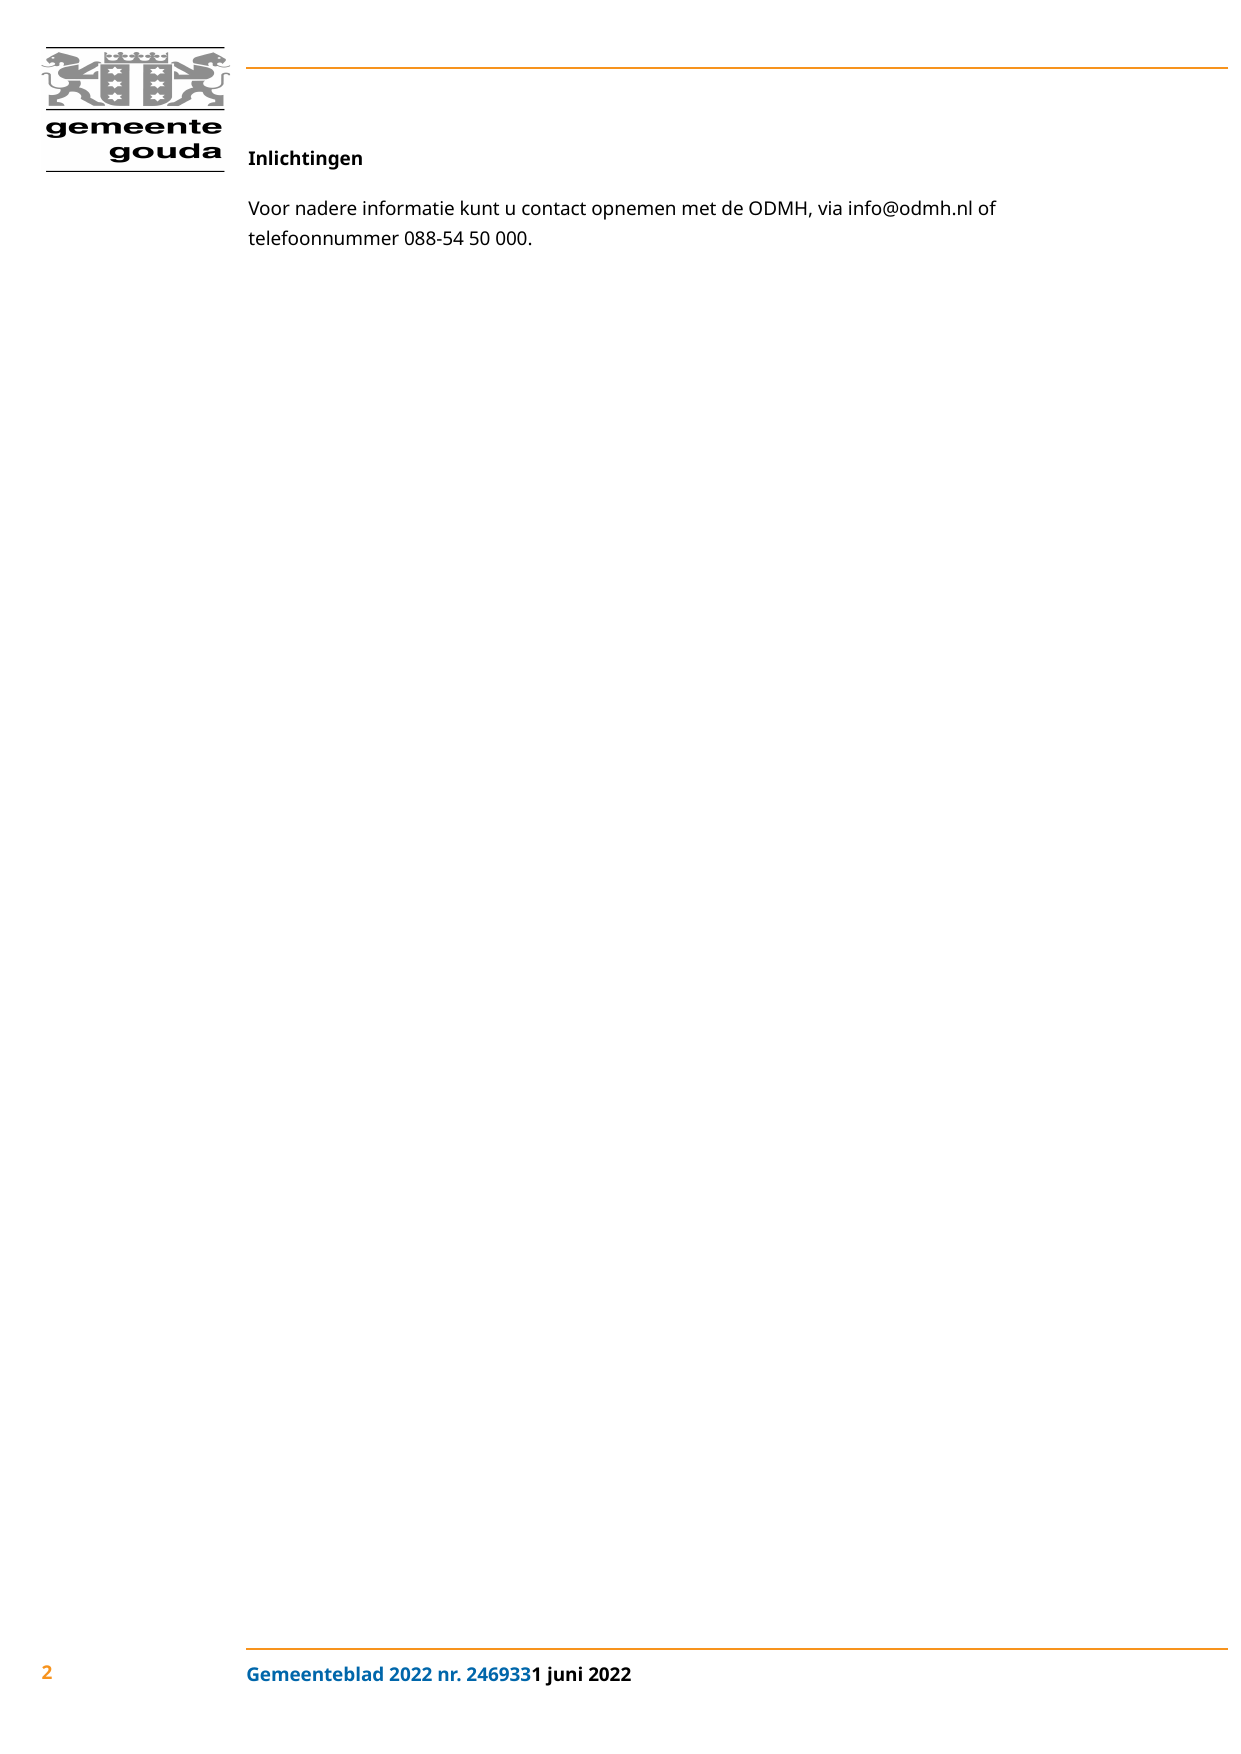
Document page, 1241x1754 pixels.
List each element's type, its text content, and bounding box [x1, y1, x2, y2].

text Inlichtingen [248, 145, 1152, 171]
text Voor nadere informatie kunt u contact opnemen met de ODMH, via info@odmh.nl of telefoonnummer 088-54 50 000. [248, 196, 1152, 251]
picture [41, 47, 231, 172]
